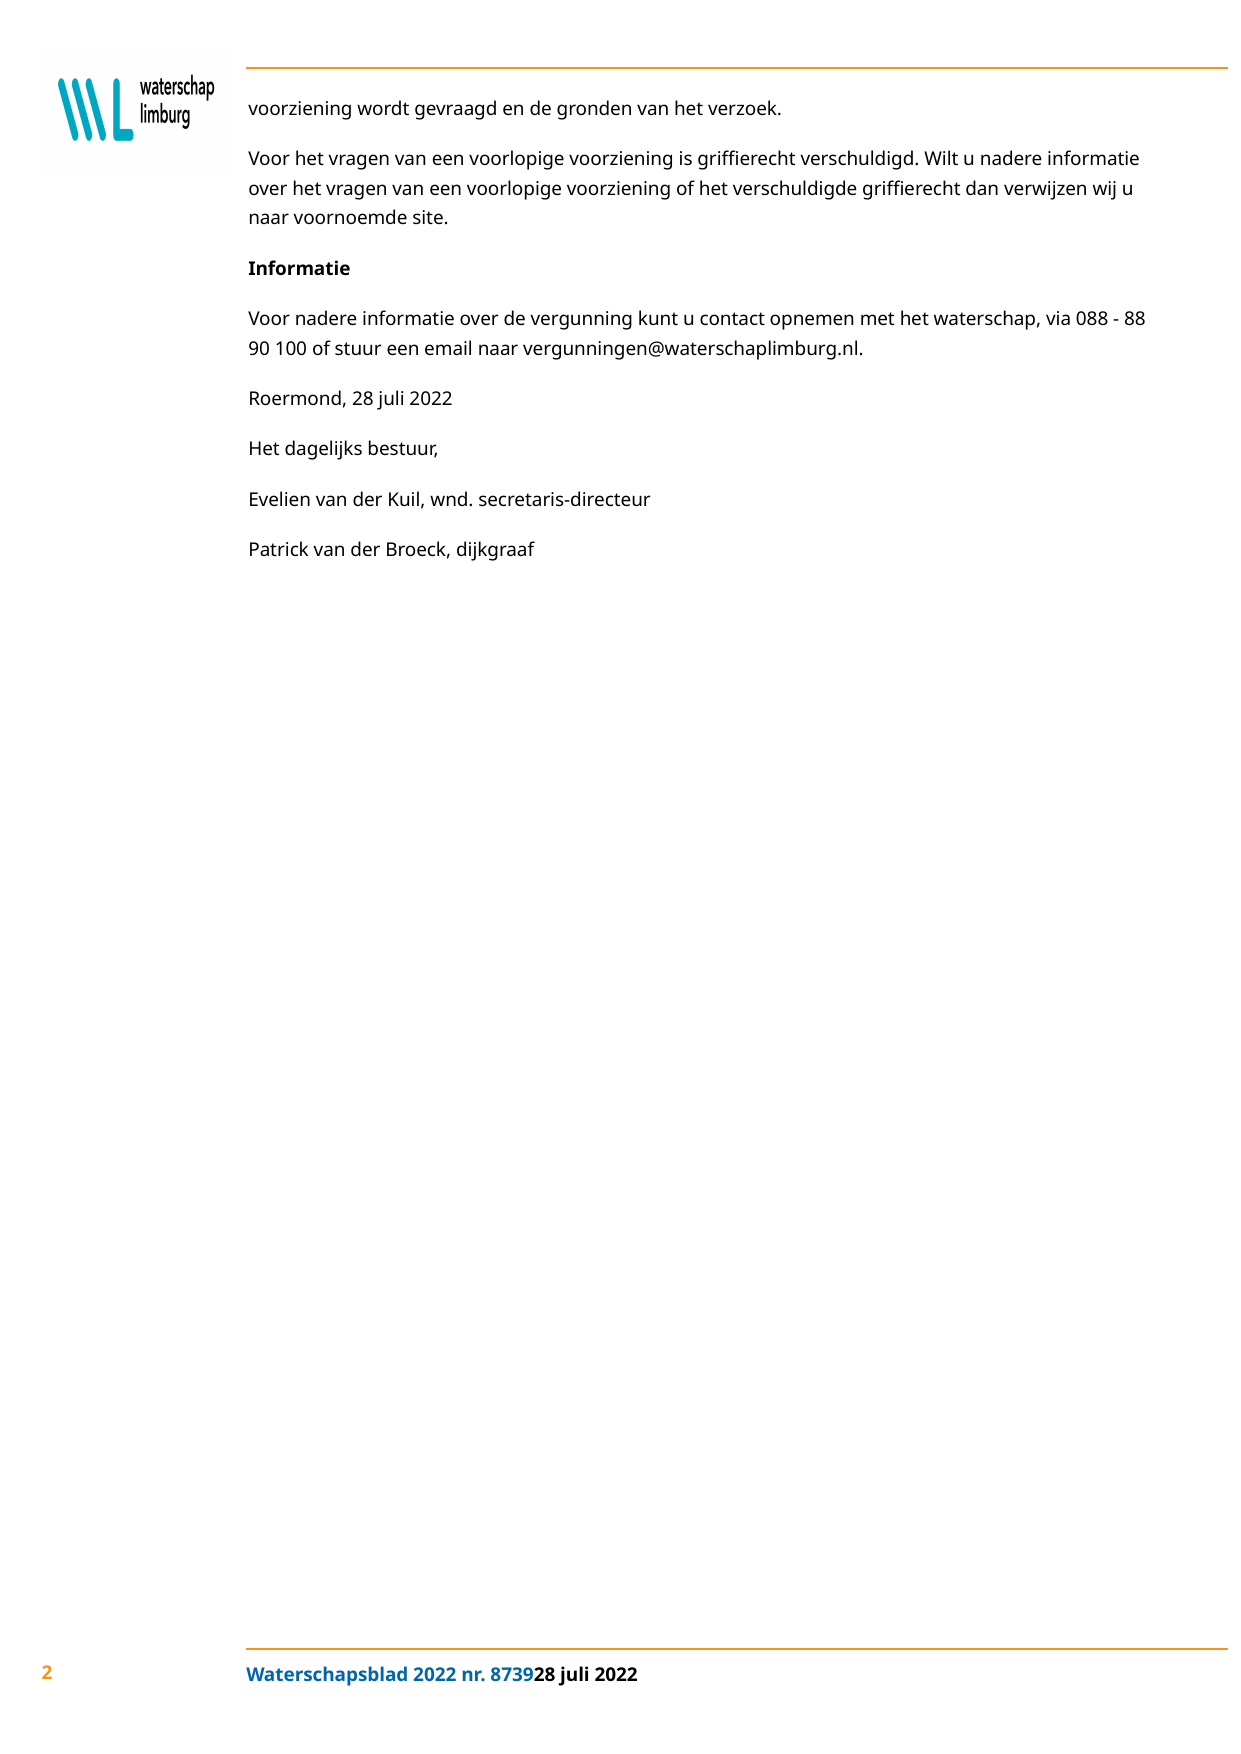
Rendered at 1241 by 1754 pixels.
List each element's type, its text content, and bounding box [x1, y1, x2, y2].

text Informatie [248, 255, 1152, 281]
text Voor het vragen van een voorlopige voorziening is griffierecht verschuldigd. Wilt u nadere informatie over het vragen van een voorlopige voorziening of het verschuldigde griffierecht dan verwijzen wij u naar voornoemde site. [248, 145, 1152, 230]
text Voor nadere informatie over de vergunning kunt u contact opnemen met het waterschap, via 088 - 88 90 100 of stuur een email naar vergunningen@waterschaplimburg.nl. [248, 305, 1152, 361]
text Roermond, 28 juli 2022 [248, 385, 1152, 411]
text voorziening wordt gevraagd en de gronden van het verzoek. [248, 95, 1152, 121]
text Evelien van der Kuil, wnd. secretaris-directeur [248, 486, 1152, 512]
text Het dagelijks bestuur, [248, 436, 1152, 461]
text Patrick van der Broeck, dijkgraaf [248, 536, 1152, 562]
picture [41, 47, 231, 172]
